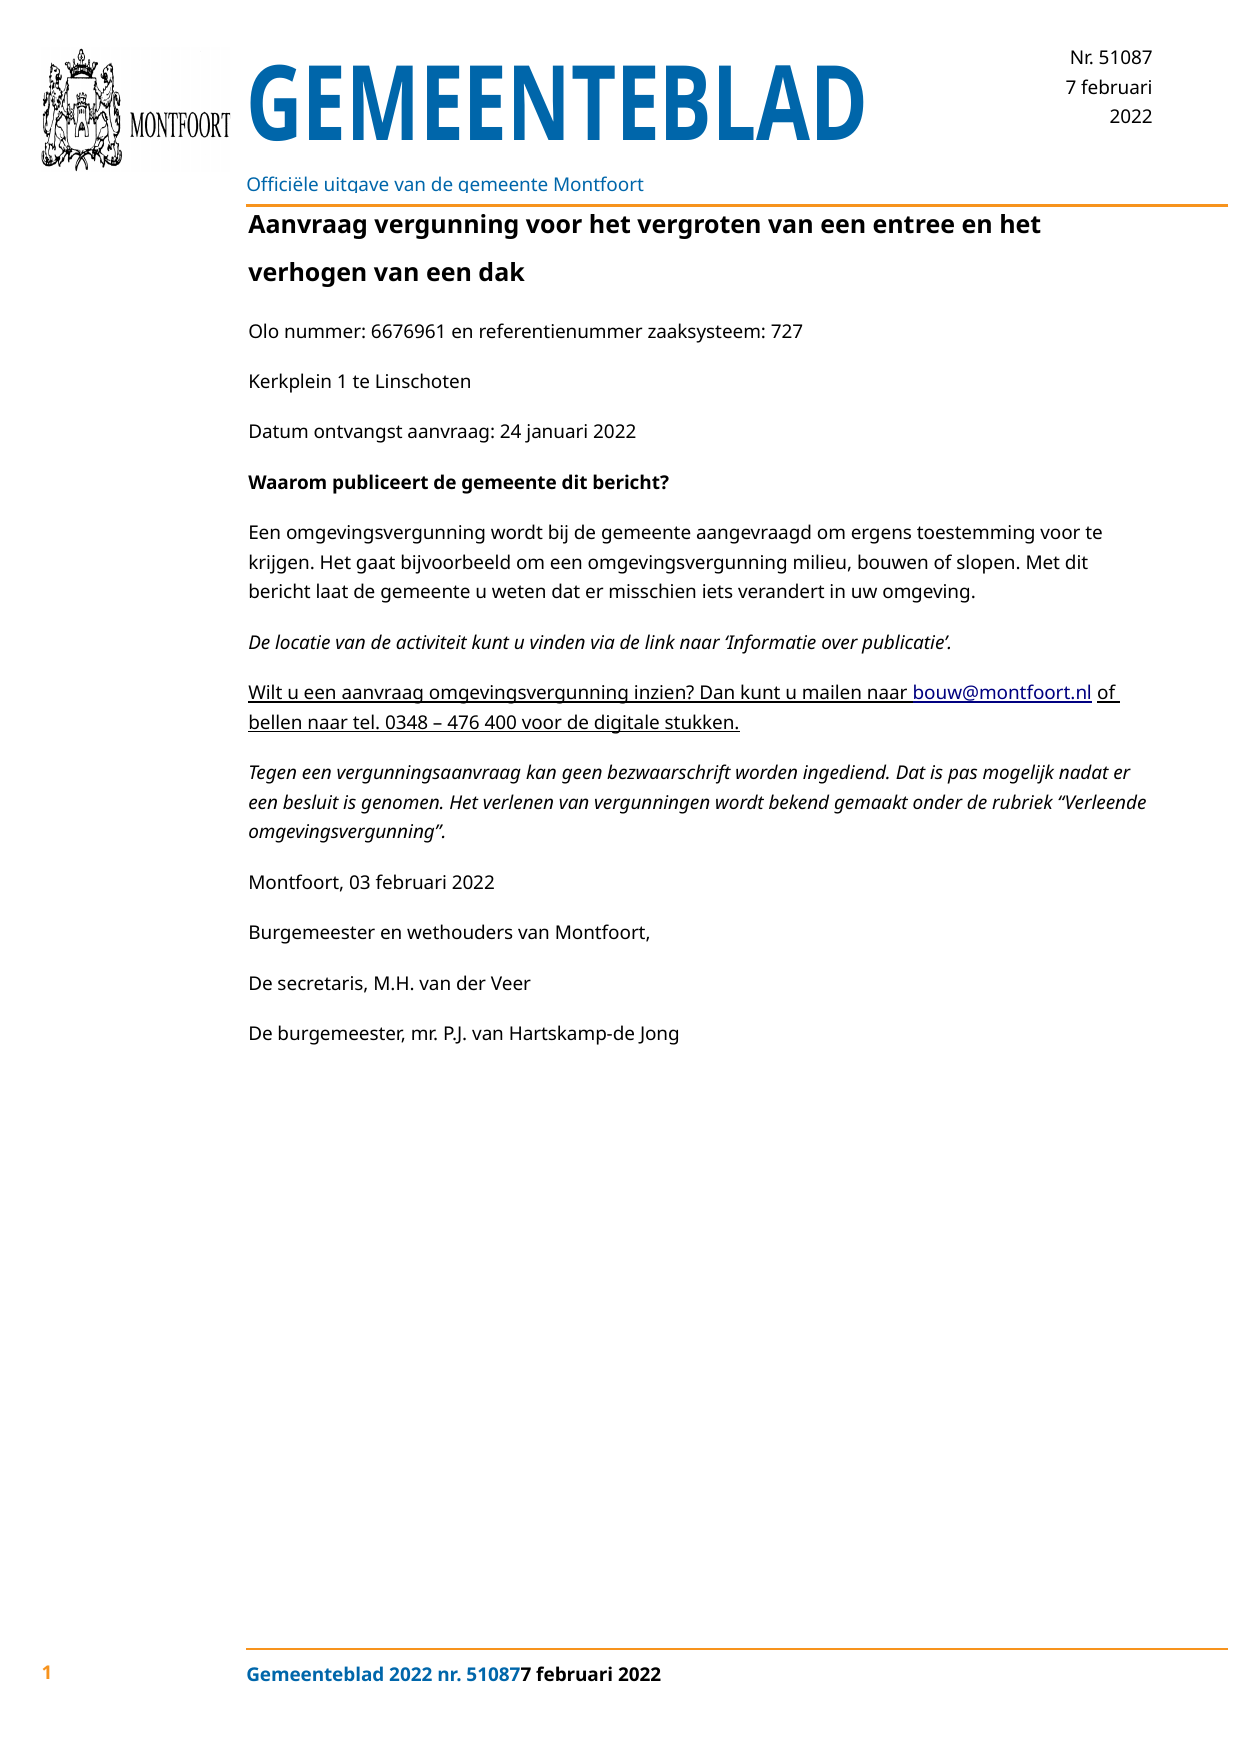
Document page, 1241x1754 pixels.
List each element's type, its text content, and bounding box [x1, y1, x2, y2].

text Wilt u een aanvraag omgevingsvergunning inzien? Dan kunt u mailen naar bouw@montfoort.nl of bellen naar tel. 0348 – 476 400 voor de digitale stukken. [248, 679, 1152, 735]
text Waarom publiceert de gemeente dit bericht? [248, 469, 1152, 495]
text Een omgevingsvergunning wordt bij de gemeente aangevraagd om ergens toestemming voor te krijgen. Het gaat bijvoorbeeld om een omgevingsvergunning milieu, bouwen of slopen. Met dit bericht laat de gemeente u weten dat er misschien iets verandert in uw omgeving. [248, 519, 1152, 604]
text Aanvraag vergunning voor het vergroten van een entree en het verhogen van een dak [248, 207, 1152, 288]
picture [41, 47, 231, 172]
text Burgemeester en wethouders van Montfoort, [248, 919, 1152, 945]
text De burgemeester, mr. P.J. van Hartskamp-de Jong [248, 1020, 1152, 1046]
text Montfoort, 03 februari 2022 [248, 869, 1152, 895]
text De secretaris, M.H. van der Veer [248, 970, 1152, 996]
text Tegen een vergunningsaanvraag kan geen bezwaarschrift worden ingediend. Dat is pas mogelijk nadat er een besluit is genomen. Het verlenen van vergunningen wordt bekend gemaakt onder de rubriek “Verleende omgevingsvergunning”. [248, 759, 1152, 844]
text Datum ontvangst aanvraag: 24 januari 2022 [248, 419, 1152, 444]
text Kerkplein 1 te Linschoten [248, 368, 1152, 394]
text Olo nummer: 6676961 en referentienummer zaaksysteem: 727 [248, 318, 1152, 344]
text De locatie van de activiteit kunt u vinden via de link naar ‘Informatie over publicatie’. [248, 629, 1152, 655]
